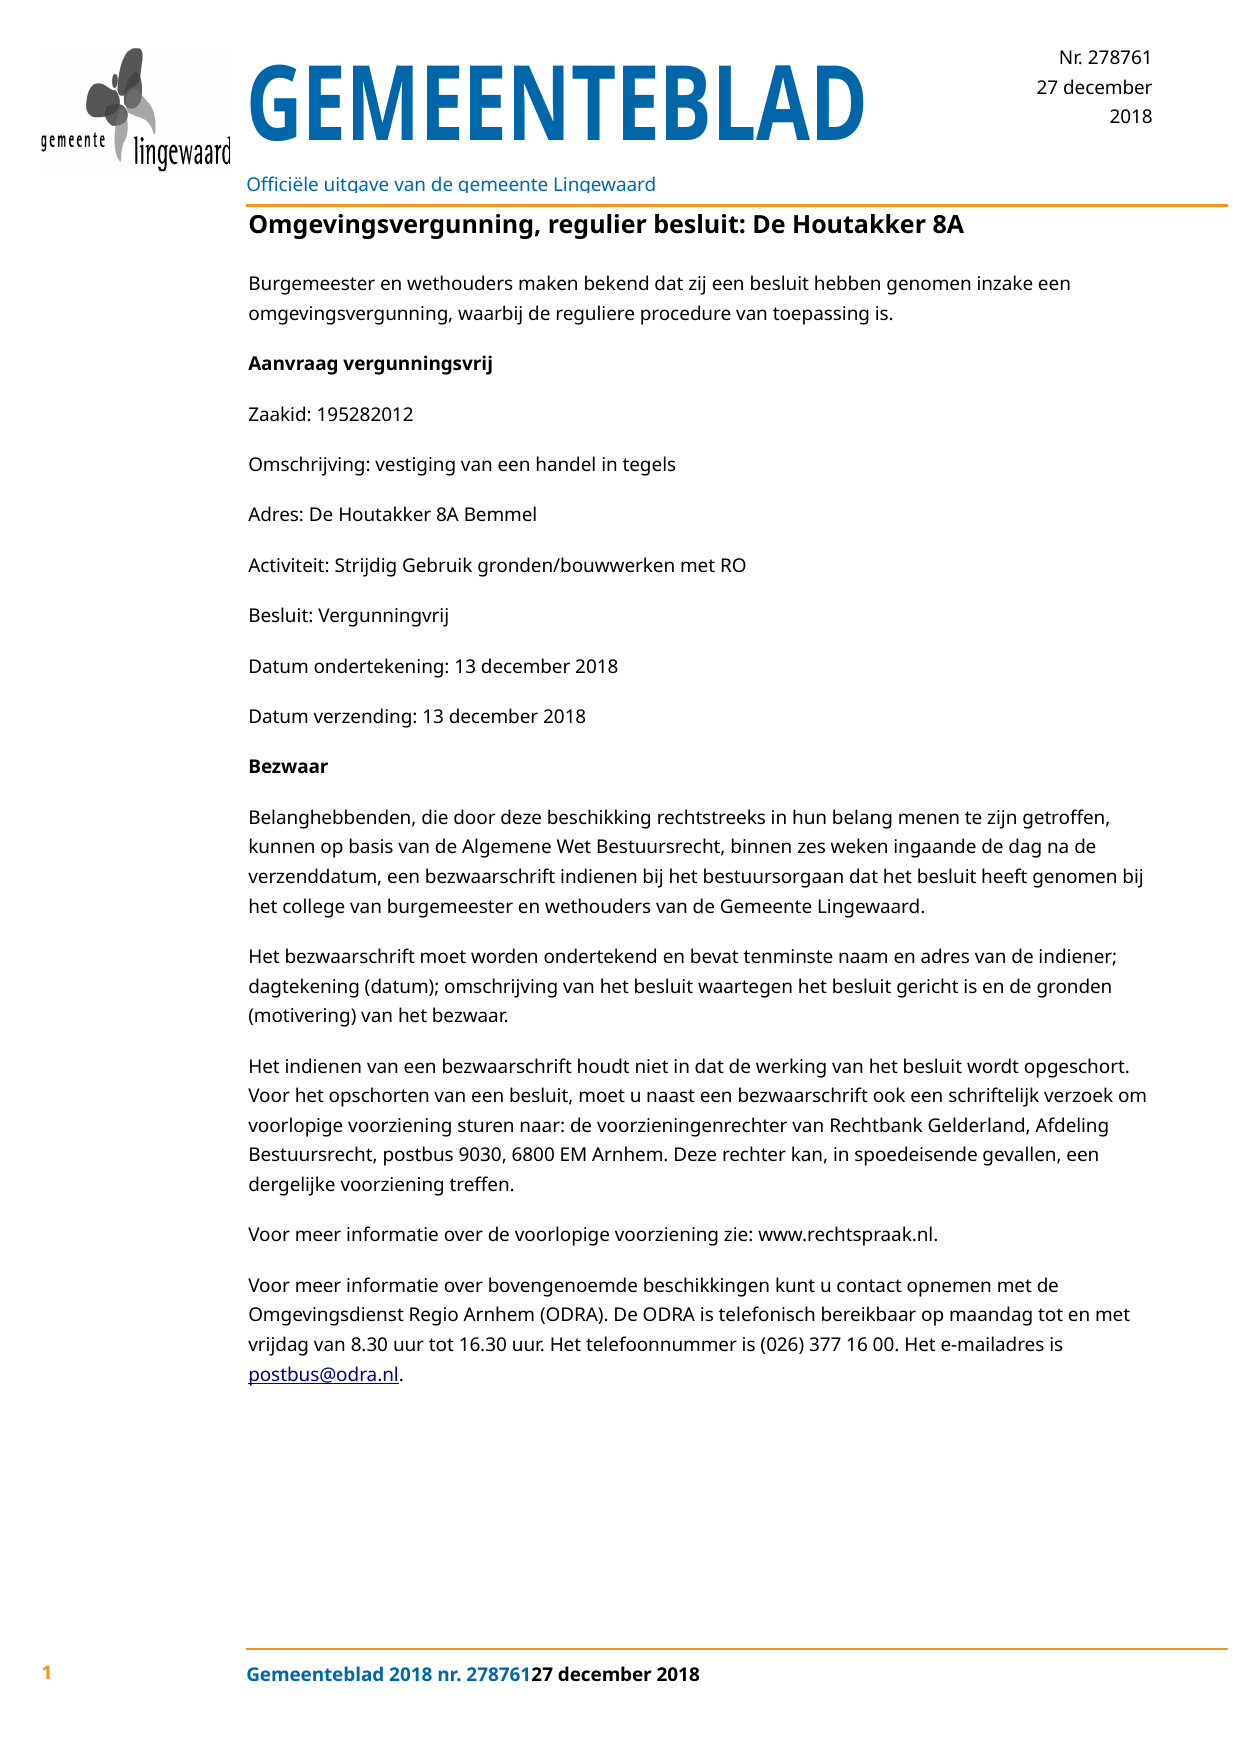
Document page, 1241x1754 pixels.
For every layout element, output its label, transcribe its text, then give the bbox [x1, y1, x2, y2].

text Datum ondertekening: 13 december 2018 [248, 653, 1152, 678]
text Zaakid: 195282012 [248, 401, 1152, 426]
text Besluit: Vergunningvrij [248, 602, 1152, 628]
text Bezwaar [248, 754, 1152, 779]
text Aanvraag vergunningsvrij [248, 350, 1152, 376]
text Omschrijving: vestiging van een handel in tegels [248, 451, 1152, 477]
text Activiteit: Strijdig Gebruik gronden/bouwwerken met RO [248, 552, 1152, 578]
text Het indienen van een bezwaarschrift houdt niet in dat de werking van het besluit wordt opgeschort. Voor het opschorten van een besluit, moet u naast een bezwaarschrift ook een schriftelijk verzoek om voorlopige voorziening sturen naar: de voorzieningenrechter van Rechtbank Gelderland, Afdeling Bestuursrecht, postbus 9030, 6800 EM Arnhem. Deze rechter kan, in spoedeisende gevallen, een dergelijke voorziening treffen. [248, 1053, 1152, 1197]
text Adres: De Houtakker 8A Bemmel [248, 502, 1152, 527]
text Datum verzending: 13 december 2018 [248, 703, 1152, 729]
text Voor meer informatie over bovengenoemde beschikkingen kunt u contact opnemen met de Omgevingsdienst Regio Arnhem (ODRA). De ODRA is telefonisch bereikbaar op maandag tot en met vrijdag van 8.30 uur tot 16.30 uur. Het telefoonnummer is (026) 377 16 00. Het e-mailadres is postbus@odra.nl. [248, 1272, 1152, 1386]
text Voor meer informatie over de voorlopige voorziening zie: www.rechtspraak.nl. [248, 1222, 1152, 1247]
picture [41, 47, 231, 172]
text Burgemeester en wethouders maken bekend dat zij een besluit hebben genomen inzake een omgevingsvergunning, waarbij de reguliere procedure van toepassing is. [248, 270, 1152, 326]
text Het bezwaarschrift moet worden ondertekend en bevat tenminste naam en adres van de indiener; dagtekening (datum); omschrijving van het besluit waartegen het besluit gericht is en de gronden (motivering) van het bezwaar. [248, 943, 1152, 1028]
text Belanghebbenden, die door deze beschikking rechtstreeks in hun belang menen te zijn getroffen, kunnen op basis van de Algemene Wet Bestuursrecht, binnen zes weken ingaande de dag na de verzenddatum, een bezwaarschrift indienen bij het bestuursorgaan dat het besluit heeft genomen bij het college van burgemeester en wethouders van de Gemeente Lingewaard. [248, 804, 1152, 918]
text Omgevingsvergunning, regulier besluit: De Houtakker 8A [248, 207, 1152, 241]
